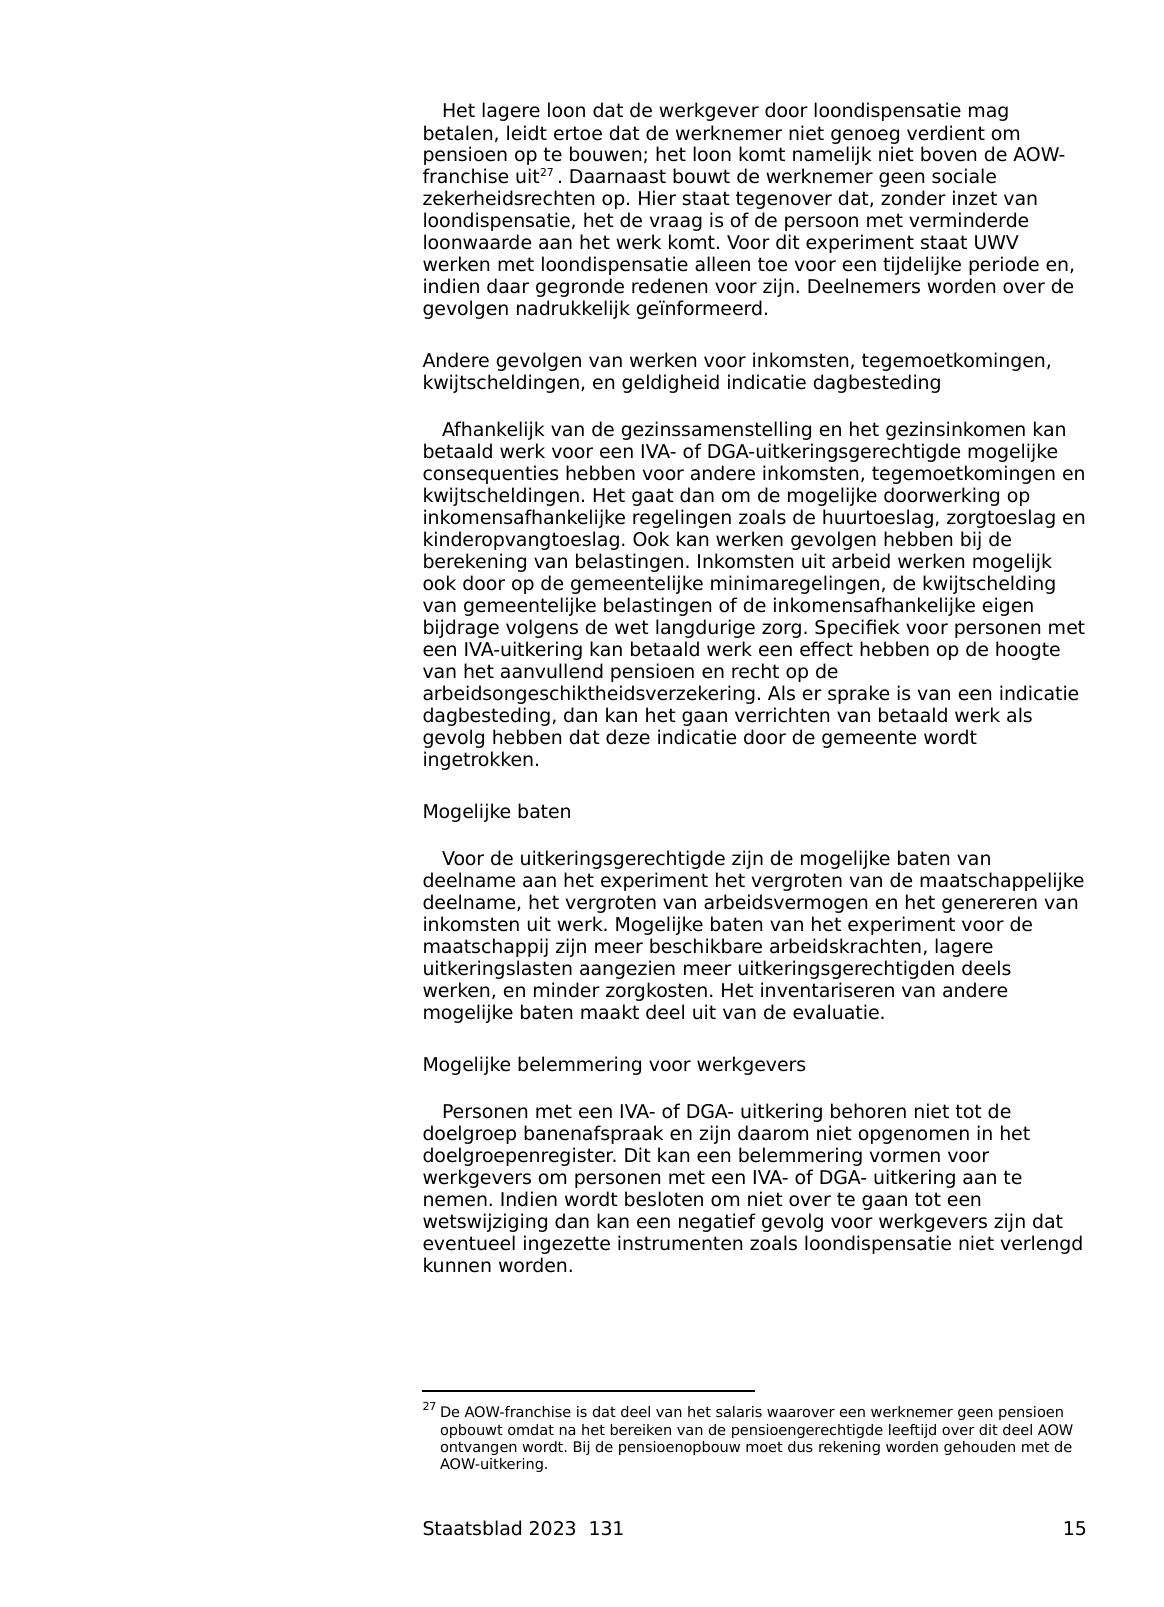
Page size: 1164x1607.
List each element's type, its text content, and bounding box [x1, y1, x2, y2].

subtitle Andere gevolgen van werken voor inkomsten, tegemoetkomingen, kwijtscheldingen, en geldigheid indicatie dagbesteding [422, 350, 1087, 394]
text Voor de uitkeringsgerechtigde zijn de mogelijke baten van deelname aan het experiment het vergroten van de maatschappelijke deelname, het vergroten van arbeidsvermogen en het genereren van inkomsten uit werk. Mogelijke baten van het experiment voor de maatschappij zijn meer beschikbare arbeidskrachten, lagere uitkeringslasten aangezien meer uitkeringsgerechtigden deels werken, en minder zorgkosten. Het inventariseren van andere mogelijke baten maakt deel uit van de evaluatie. [422, 848, 1087, 1024]
subtitle Mogelijke baten [422, 801, 1087, 823]
subtitle Mogelijke belemmering voor werkgevers [422, 1054, 1087, 1076]
text De AOW-franchise is dat deel van het salaris waarover een werknemer geen pensioen opbouwt omdat na het bereiken van de pensioengerechtigde leeftijd over dit deel AOW ontvangen wordt. Bij de pensioenopbouw moet dus rekening worden gehouden met de AOW-uitkering. [422, 1400, 1087, 1473]
text Personen met een IVA- of DGA- uitkering behoren niet tot de doelgroep banenafspraak en zijn daarom niet opgenomen in het doelgroepenregister. Dit kan een belemmering vormen voor werkgevers om personen met een IVA- of DGA- uitkering aan te nemen. Indien wordt besloten om niet over te gaan tot een wetswijziging dan kan een negatief gevolg voor werkgevers zijn dat eventueel ingezette instrumenten zoals loondispensatie niet verlengd kunnen worden. [422, 1101, 1087, 1276]
text Afhankelijk van de gezinssamenstelling en het gezinsinkomen kan betaald werk voor een IVA- of DGA-uitkeringsgerechtigde mogelijke consequenties hebben voor andere inkomsten, tegemoetkomingen en kwijtscheldingen. Het gaat dan om de mogelijke doorwerking op inkomensafhankelijke regelingen zoals de huurtoeslag, zorgtoeslag en kinderopvangtoeslag. Ook kan werken gevolgen hebben bij de berekening van belastingen. Inkomsten uit arbeid werken mogelijk ook door op de gemeentelijke minimaregelingen, de kwijtschelding van gemeentelijke belastingen of de inkomensafhankelijke eigen bijdrage volgens de wet langdurige zorg. Specifiek voor personen met een IVA-uitkering kan betaald werk een effect hebben op de hoogte van het aanvullend pensioen en recht op de arbeidsongeschiktheidsverzekering. Als er sprake is van een indicatie dagbesteding, dan kan het gaan verrichten van betaald werk als gevolg hebben dat deze indicatie door de gemeente wordt ingetrokken. [422, 419, 1087, 771]
text Het lagere loon dat de werkgever door loondispensatie mag betalen, leidt ertoe dat de werknemer niet genoeg verdient om pensioen op te bouwen; het loon komt namelijk niet boven de AOW-franchise uit. Daarnaast bouwt de werknemer geen sociale zekerheidsrechten op. Hier staat tegenover dat, zonder inzet van loondispensatie, het de vraag is of de persoon met verminderde loonwaarde aan het werk komt. Voor dit experiment staat UWV werken met loondispensatie alleen toe voor een tijdelijke periode en, indien daar gegronde redenen voor zijn. Deelnemers worden over de gevolgen nadrukkelijk geïnformeerd. [422, 100, 1087, 320]
